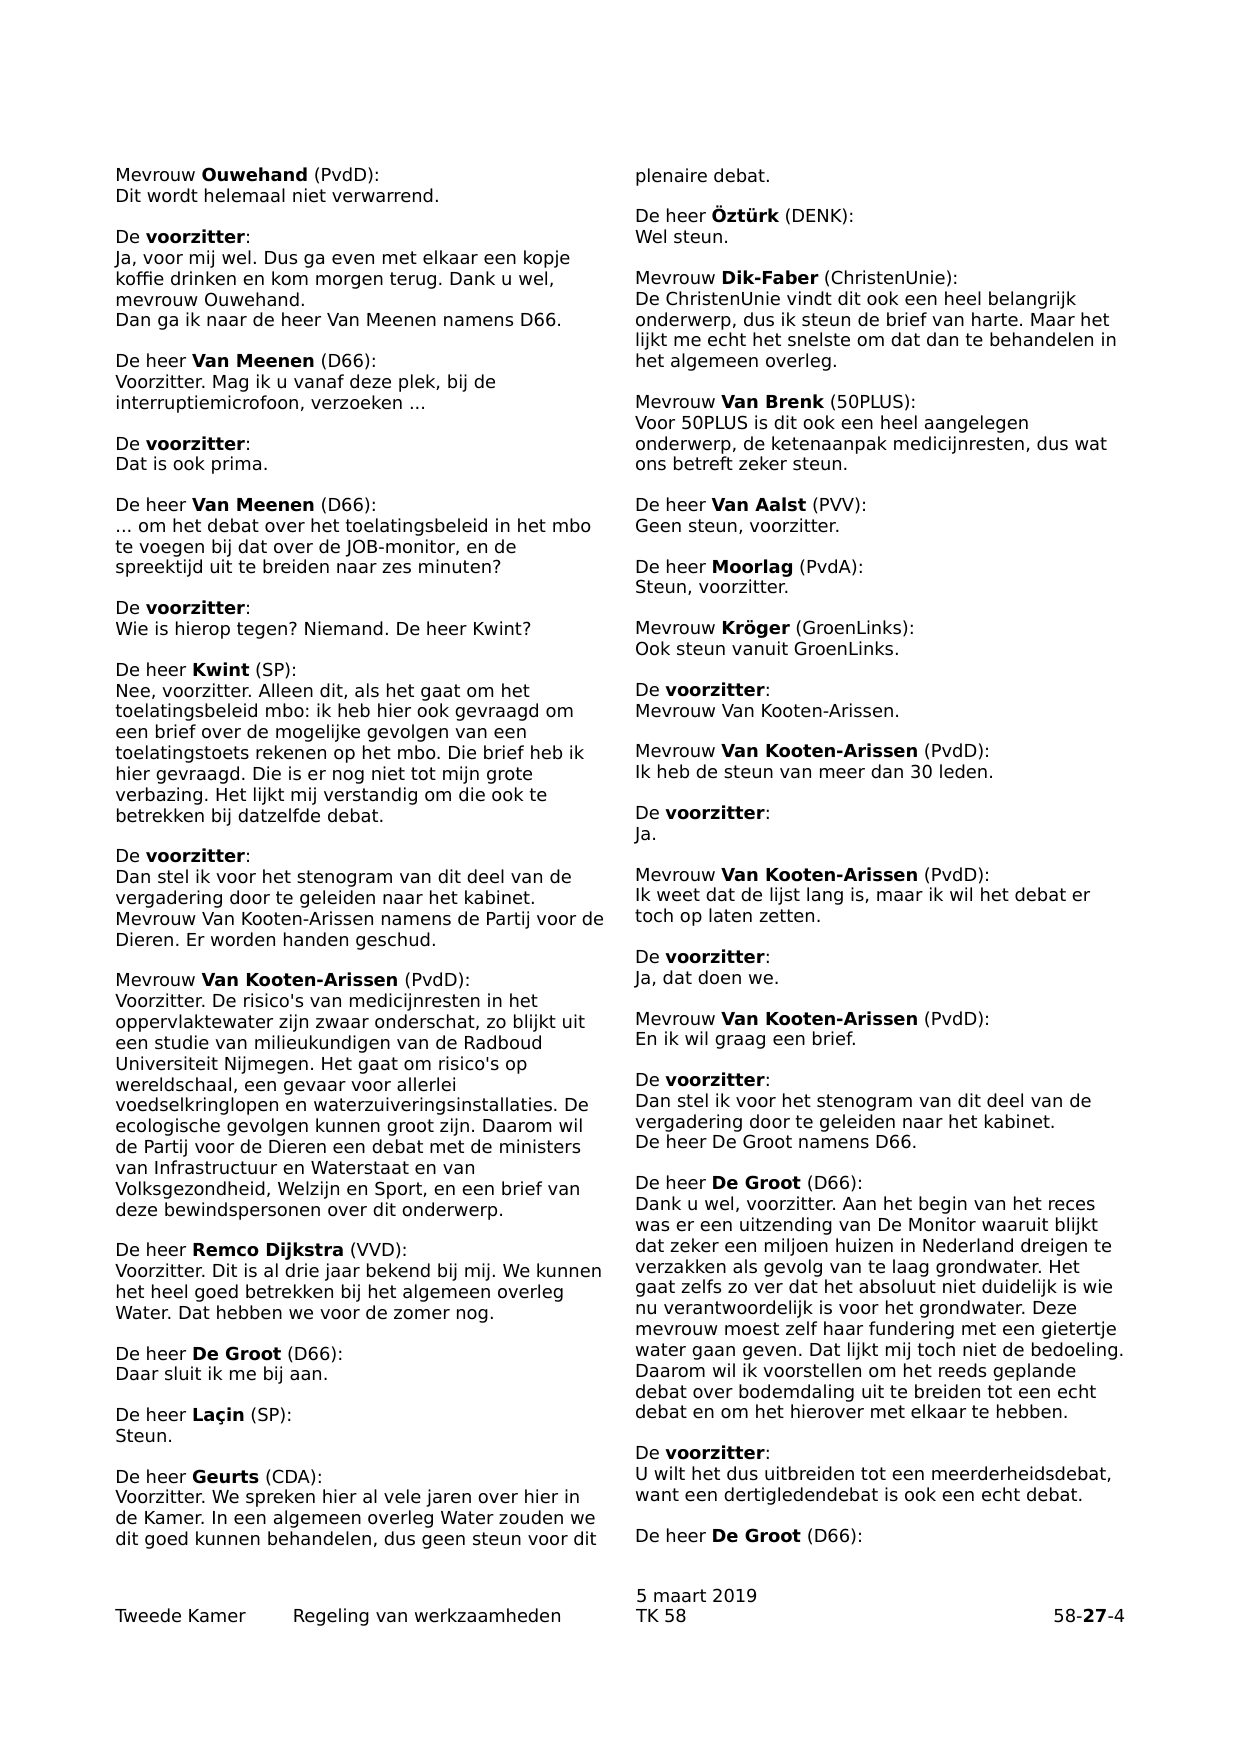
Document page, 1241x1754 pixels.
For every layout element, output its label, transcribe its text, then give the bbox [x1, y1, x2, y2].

text De voorzitter: [635, 680, 1125, 700]
text De heer Öztürk (DENK): [635, 206, 1125, 227]
text Mevrouw Van Kooten-Arissen. [635, 700, 1125, 721]
text Dit wordt helemaal niet verwarrend. [115, 186, 605, 207]
text De voorzitter: [115, 846, 605, 867]
text Dat is ook prima. [115, 454, 605, 475]
text Steun. [115, 1426, 605, 1447]
text Wie is hierop tegen? Niemand. De heer Kwint? [115, 619, 605, 640]
text Steun, voorzitter. [635, 577, 1125, 598]
text Mevrouw Van Kooten-Arissen (PvdD): [635, 864, 1125, 885]
text De voorzitter: [635, 1443, 1125, 1464]
text Mevrouw Van Brenk (50PLUS): [635, 392, 1125, 412]
text De heer Geurts (CDA): [115, 1467, 605, 1487]
text Ik heb de steun van meer dan 30 leden. [635, 762, 1125, 783]
text ... om het debat over het toelatingsbeleid in het mbo te voegen bij dat over de JOB-monitor, en de spreektijd uit te breiden naar zes minuten? [115, 516, 605, 578]
text U wilt het dus uitbreiden tot een meerderheidsdebat, want een dertigledendebat is ook een echt debat. [635, 1464, 1125, 1505]
text Dan stel ik voor het stenogram van dit deel van de vergadering door te geleiden naar het kabinet. [115, 867, 605, 909]
text Ja, dat doen we. [635, 967, 1125, 988]
text De voorzitter: [115, 227, 605, 248]
text Nee, voorzitter. Alleen dit, als het gaat om het toelatingsbeleid mbo: ik heb hier ook gevraagd om een brief over de mogelijke gevolgen van een toelatingstoets rekenen op het mbo. Die brief heb ik hier gevraagd. Die is er nog niet tot mijn grote verbazing. Het lijkt mij verstandig om die ook te betrekken bij datzelfde debat. [115, 680, 605, 826]
text Voorzitter. De risico's van medicijnresten in het oppervlaktewater zijn zwaar onderschat, zo blijkt uit een studie van milieukundigen van de Radboud Universiteit Nijmegen. Het gaat om risico's op wereldschaal, een gevaar voor allerlei voedselkringlopen en waterzuiveringsinstallaties. De ecologische gevolgen kunnen groot zijn. Daarom wil de Partij voor de Dieren een debat met de ministers van Infrastructuur en Waterstaat en van Volksgezondheid, Welzijn en Sport, en een brief van deze bewindspersonen over dit onderwerp. [115, 991, 605, 1220]
text Mevrouw Van Kooten-Arissen (PvdD): [635, 1008, 1125, 1029]
text Dan stel ik voor het stenogram van dit deel van de vergadering door te geleiden naar het kabinet. [635, 1091, 1125, 1132]
text plenaire debat. [635, 165, 1125, 186]
text Wel steun. [635, 227, 1125, 248]
text Mevrouw Dik-Faber (ChristenUnie): [635, 268, 1125, 288]
text Ik weet dat de lijst lang is, maar ik wil het debat er toch op laten zetten. [635, 885, 1125, 927]
text Voor 50PLUS is dit ook een heel aangelegen onderwerp, de ketenaanpak medicijnresten, dus wat ons betreft zeker steun. [635, 412, 1125, 475]
text Voorzitter. We spreken hier al vele jaren over hier in de Kamer. In een algemeen overleg Water zouden we dit goed kunnen behandelen, dus geen steun voor dit [115, 1487, 605, 1550]
text De voorzitter: [115, 598, 605, 619]
text De heer Remco Dijkstra (VVD): [115, 1240, 605, 1261]
text Ook steun vanuit GroenLinks. [635, 639, 1125, 660]
text Ja, voor mij wel. Dus ga even met elkaar een kopje koffie drinken en kom morgen terug. Dank u wel, mevrouw Ouwehand. [115, 248, 605, 310]
text De heer Van Meenen (D66): [115, 495, 605, 516]
text De heer De Groot (D66): [635, 1525, 1125, 1546]
text De heer Kwint (SP): [115, 660, 605, 680]
text De heer Van Meenen (D66): [115, 351, 605, 372]
text Dan ga ik naar de heer Van Meenen namens D66. [115, 310, 605, 331]
text De voorzitter: [115, 433, 605, 454]
text Mevrouw Ouwehand (PvdD): [115, 165, 605, 186]
text De heer Laçin (SP): [115, 1405, 605, 1426]
text Geen steun, voorzitter. [635, 516, 1125, 537]
text De heer Van Aalst (PVV): [635, 495, 1125, 516]
text Voorzitter. Mag ik u vanaf deze plek, bij de interruptiemicrofoon, verzoeken ... [115, 372, 605, 413]
text Mevrouw Kröger (GroenLinks): [635, 618, 1125, 639]
text Mevrouw Van Kooten-Arissen (PvdD): [115, 970, 605, 991]
text Ja. [635, 823, 1125, 844]
text De voorzitter: [635, 803, 1125, 823]
text De heer Moorlag (PvdA): [635, 557, 1125, 577]
text De heer De Groot (D66): [635, 1173, 1125, 1194]
text De voorzitter: [635, 1070, 1125, 1091]
text Voorzitter. Dit is al drie jaar bekend bij mij. We kunnen het heel goed betrekken bij het algemeen overleg Water. Dat hebben we voor de zomer nog. [115, 1261, 605, 1323]
text Daar sluit ik me bij aan. [115, 1364, 605, 1385]
text Dank u wel, voorzitter. Aan het begin van het reces was er een uitzending van De Monitor waaruit blijkt dat zeker een miljoen huizen in Nederland dreigen te verzakken als gevolg van te laag grondwater. Het gaat zelfs zo ver dat het absoluut niet duidelijk is wie nu verantwoordelijk is voor het grondwater. Deze mevrouw moest zelf haar fundering met een gietertje water gaan geven. Dat lijkt mij toch niet de bedoeling. Daarom wil ik voorstellen om het reeds geplande debat over bodemdaling uit te breiden tot een echt debat en om het hierover met elkaar te hebben. [635, 1194, 1125, 1423]
text Mevrouw Van Kooten-Arissen (PvdD): [635, 741, 1125, 762]
text De heer De Groot namens D66. [635, 1132, 1125, 1153]
text De heer De Groot (D66): [115, 1343, 605, 1364]
text Mevrouw Van Kooten-Arissen namens de Partij voor de Dieren. Er worden handen geschud. [115, 909, 605, 950]
text De voorzitter: [635, 947, 1125, 967]
text De ChristenUnie vindt dit ook een heel belangrijk onderwerp, dus ik steun de brief van harte. Maar het lijkt me echt het snelste om dat dan te behandelen in het algemeen overleg. [635, 288, 1125, 372]
text En ik wil graag een brief. [635, 1029, 1125, 1050]
